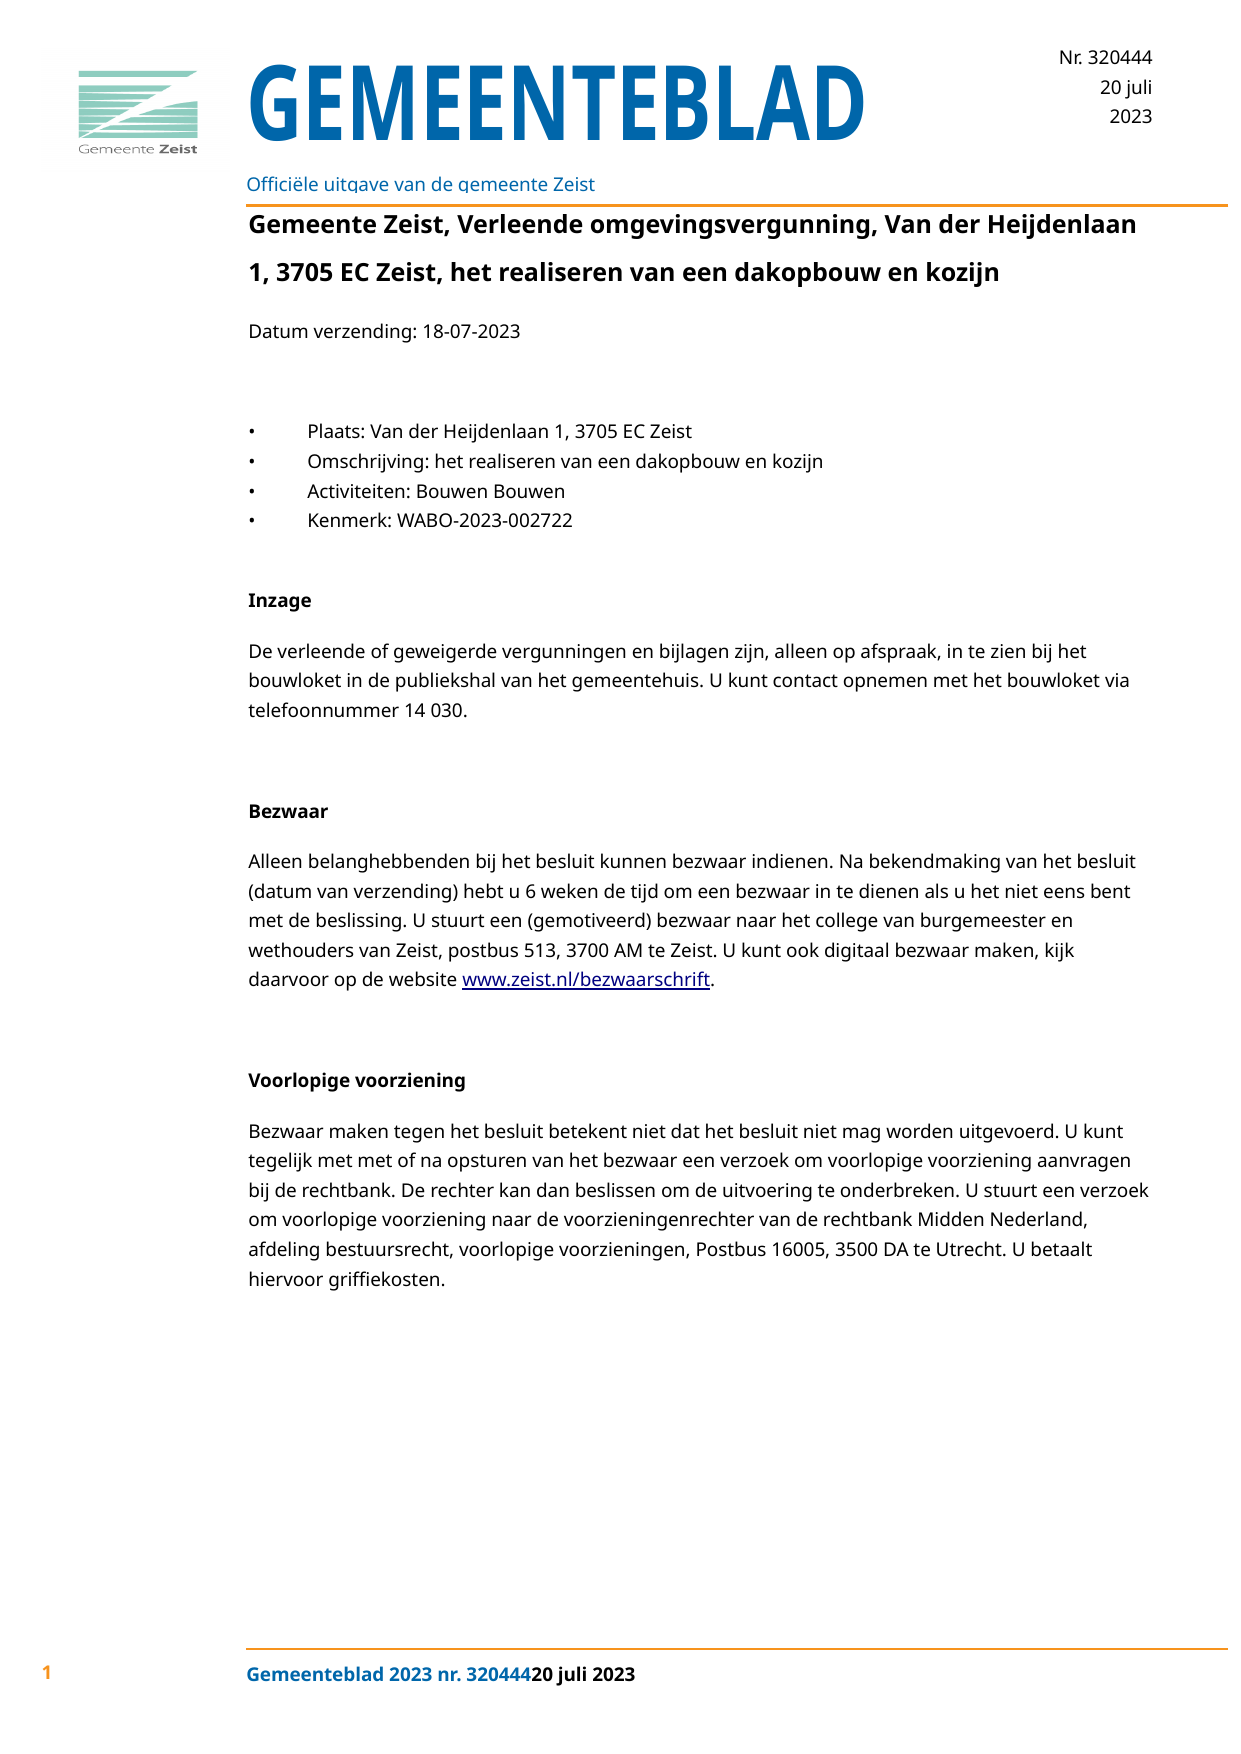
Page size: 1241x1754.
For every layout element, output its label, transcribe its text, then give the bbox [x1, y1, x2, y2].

list Kenmerk: WABO-2023-002722 [248, 507, 1152, 533]
text Bezwaar [248, 798, 1152, 824]
text Alleen belanghebbenden bij het besluit kunnen bezwaar indienen. Na bekendmaking van het besluit (datum van verzending) hebt u 6 weken de tijd om een bezwaar in te dienen als u het niet eens bent met de beslissing. U stuurt een (gemotiveerd) bezwaar naar het college van burgemeester en wethouders van Zeist, postbus 513, 3700 AM te Zeist. U kunt ook digitaal bezwaar maken, kijk daarvoor op de website www.zeist.nl/bezwaarschrift. [248, 848, 1152, 992]
picture [41, 47, 231, 172]
text Gemeente Zeist, Verleende omgevingsvergunning, Van der Heijdenlaan 1, 3705 EC Zeist, het realiseren van een dakopbouw en kozijn [248, 207, 1152, 288]
text Voorlopige voorziening [248, 1067, 1152, 1093]
text Inzage [248, 587, 1152, 613]
list Activiteiten: Bouwen Bouwen [248, 478, 1152, 504]
text De verleende of geweigerde vergunningen en bijlagen zijn, alleen op afspraak, in te zien bij het bouwloket in de publiekshal van het gemeentehuis. U kunt contact opnemen met het bouwloket via telefoonnummer 14 030. [248, 638, 1152, 723]
text Datum verzending: 18-07-2023 [248, 318, 1152, 344]
text Bezwaar maken tegen het besluit betekent niet dat het besluit niet mag worden uitgevoerd. U kunt tegelijk met met of na opsturen van het bezwaar een verzoek om voorlopige voorziening aanvragen bij de rechtbank. De rechter kan dan beslissen om de uitvoering te onderbreken. U stuurt een verzoek om voorlopige voorziening naar de voorzieningenrechter van de rechtbank Midden Nederland, afdeling bestuursrecht, voorlopige voorzieningen, Postbus 16005, 3500 DA te Utrecht. U betaalt hiervoor griffiekosten. [248, 1118, 1152, 1292]
list Plaats: Van der Heijdenlaan 1, 3705 EC Zeist [248, 419, 1152, 444]
list Omschrijving: het realiseren van een dakopbouw en kozijn [248, 448, 1152, 474]
